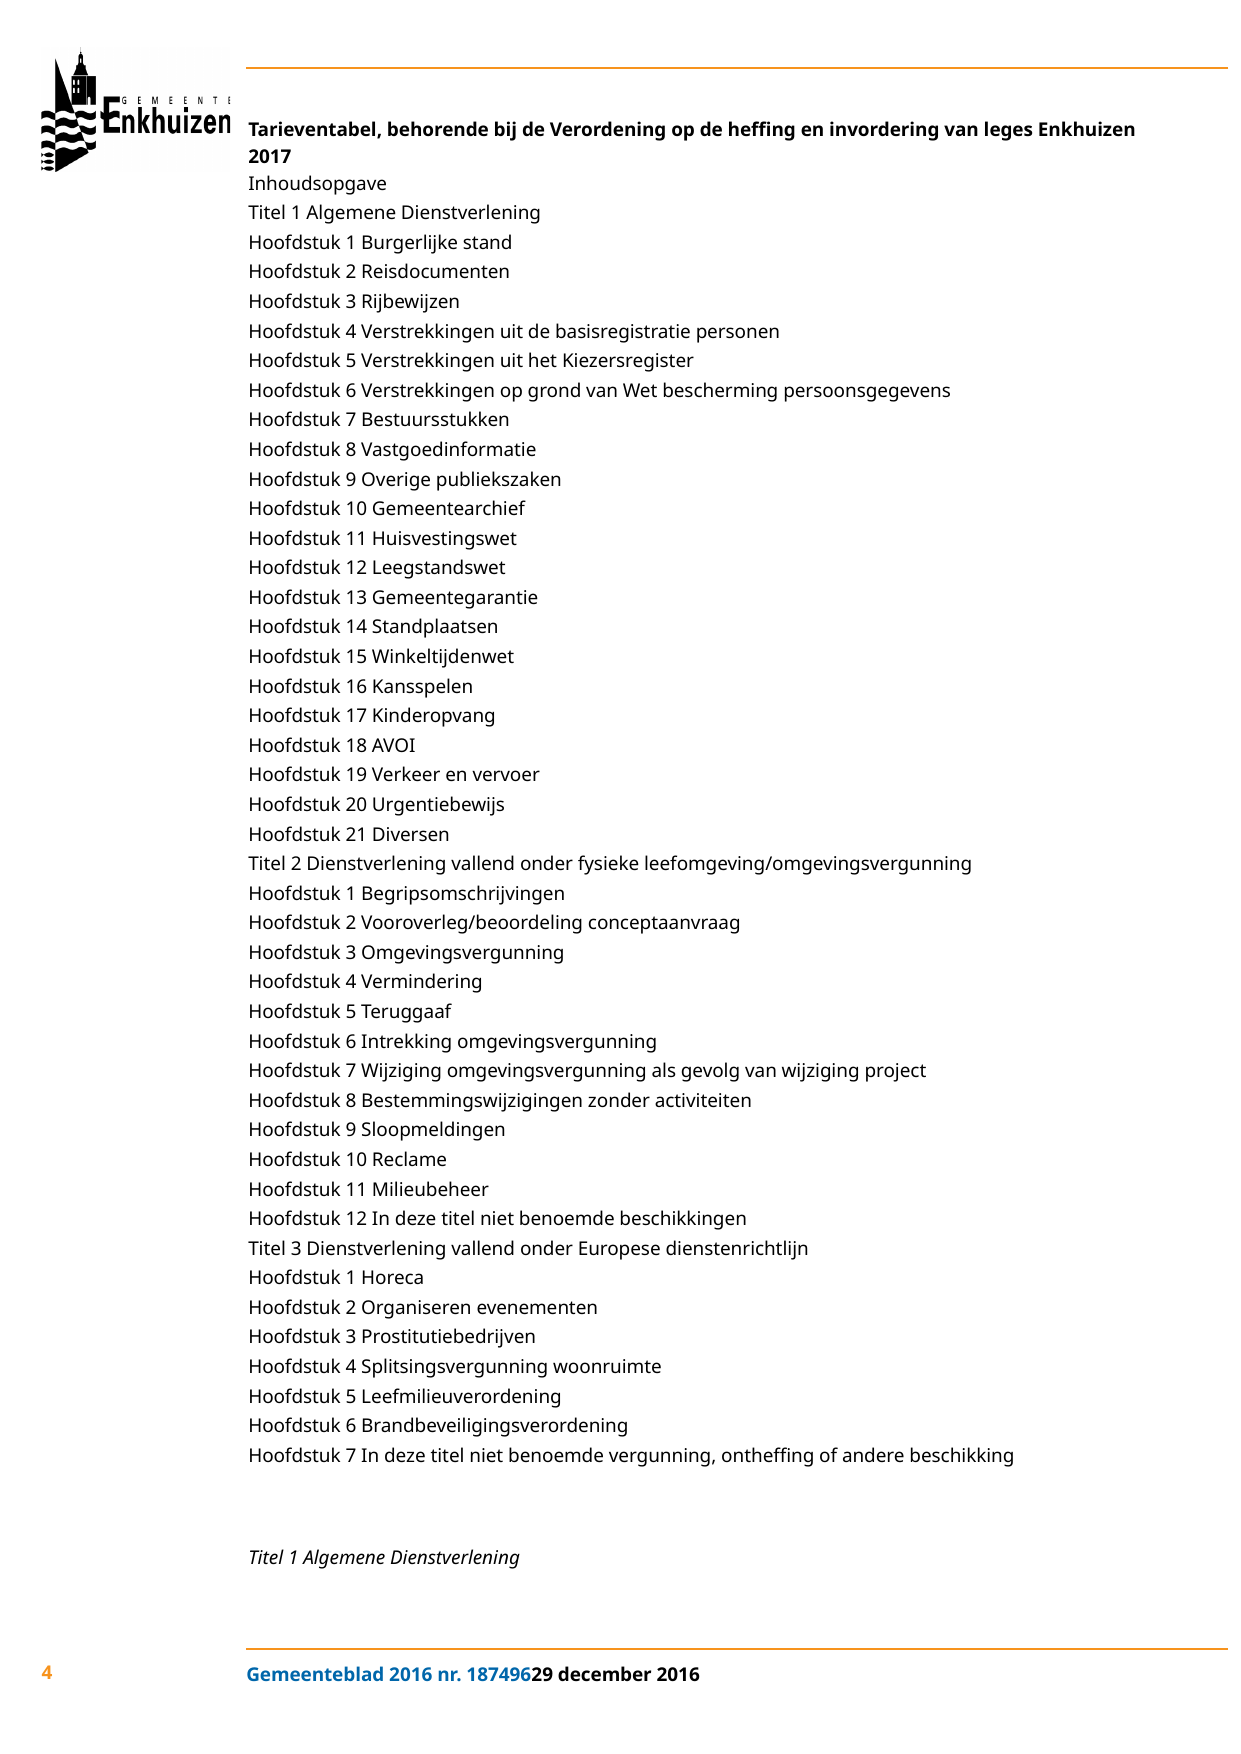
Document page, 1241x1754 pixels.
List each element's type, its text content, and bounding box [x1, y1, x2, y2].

text Hoofdstuk 3 Rijbewijzen [248, 288, 1152, 314]
text Hoofdstuk 6 Verstrekkingen op grond van Wet bescherming persoonsgegevens [248, 377, 1152, 403]
text Hoofdstuk 16 Kansspelen [248, 673, 1152, 698]
text Titel 2 Dienstverlening vallend onder fysieke leefomgeving/omgevingsvergunning [248, 850, 1152, 876]
text Hoofdstuk 4 Verstrekkingen uit de basisregistratie personen [248, 318, 1152, 343]
text Hoofdstuk 12 Leegstandswet [248, 554, 1152, 580]
text Hoofdstuk 7 Wijziging omgevingsvergunning als gevolg van wijziging project [248, 1057, 1152, 1083]
text Hoofdstuk 11 Huisvestingswet [248, 525, 1152, 551]
text Hoofdstuk 2 Reisdocumenten [248, 259, 1152, 284]
text Hoofdstuk 19 Verkeer en vervoer [248, 762, 1152, 787]
text Hoofdstuk 2 Organiseren evenementen [248, 1294, 1152, 1320]
text Hoofdstuk 1 Horeca [248, 1264, 1152, 1290]
text Hoofdstuk 13 Gemeentegarantie [248, 584, 1152, 610]
text Hoofdstuk 1 Begripsomschrijvingen [248, 880, 1152, 906]
text Hoofdstuk 18 AVOI [248, 732, 1152, 758]
text Hoofdstuk 5 Verstrekkingen uit het Kiezersregister [248, 347, 1152, 373]
text Hoofdstuk 2 Vooroverleg/beoordeling conceptaanvraag [248, 909, 1152, 935]
text Hoofdstuk 1 Burgerlijke stand [248, 229, 1152, 255]
text Titel 1 Algemene Dienstverlening [248, 199, 1152, 225]
text Hoofdstuk 14 Standplaatsen [248, 614, 1152, 639]
text Hoofdstuk 12 In deze titel niet benoemde beschikkingen [248, 1205, 1152, 1231]
text Hoofdstuk 8 Bestemmingswijzigingen zonder activiteiten [248, 1087, 1152, 1113]
text Hoofdstuk 9 Sloopmeldingen [248, 1117, 1152, 1142]
text Titel 1 Algemene Dienstverlening [248, 1544, 1152, 1570]
text Hoofdstuk 17 Kinderopvang [248, 702, 1152, 728]
text Tarieventabel, behorende bij de Verordening op de heffing en invordering van leges Enkhuizen 2017 [248, 116, 1152, 170]
text Inhoudsopgave [248, 170, 1152, 196]
text Hoofdstuk 11 Milieubeheer [248, 1176, 1152, 1201]
text Hoofdstuk 6 Brandbeveiligingsverordening [248, 1412, 1152, 1438]
text Titel 3 Dienstverlening vallend onder Europese dienstenrichtlijn [248, 1235, 1152, 1261]
text Hoofdstuk 3 Prostitutiebedrijven [248, 1324, 1152, 1349]
text Hoofdstuk 7 Bestuursstukken [248, 407, 1152, 432]
text Hoofdstuk 6 Intrekking omgevingsvergunning [248, 1028, 1152, 1053]
text Hoofdstuk 10 Reclame [248, 1146, 1152, 1172]
text Hoofdstuk 15 Winkeltijdenwet [248, 643, 1152, 669]
text Hoofdstuk 3 Omgevingsvergunning [248, 939, 1152, 965]
text Hoofdstuk 5 Teruggaaf [248, 998, 1152, 1024]
text Hoofdstuk 8 Vastgoedinformatie [248, 436, 1152, 462]
text Hoofdstuk 21 Diversen [248, 821, 1152, 846]
text Hoofdstuk 9 Overige publiekszaken [248, 466, 1152, 491]
text Hoofdstuk 20 Urgentiebewijs [248, 791, 1152, 817]
text Hoofdstuk 4 Vermindering [248, 969, 1152, 994]
text Hoofdstuk 10 Gemeentearchief [248, 495, 1152, 521]
picture [41, 47, 231, 172]
text Hoofdstuk 4 Splitsingsvergunning woonruimte [248, 1353, 1152, 1379]
text Hoofdstuk 7 In deze titel niet benoemde vergunning, ontheffing of andere beschikking [248, 1442, 1152, 1468]
text Hoofdstuk 5 Leefmilieuverordening [248, 1383, 1152, 1408]
